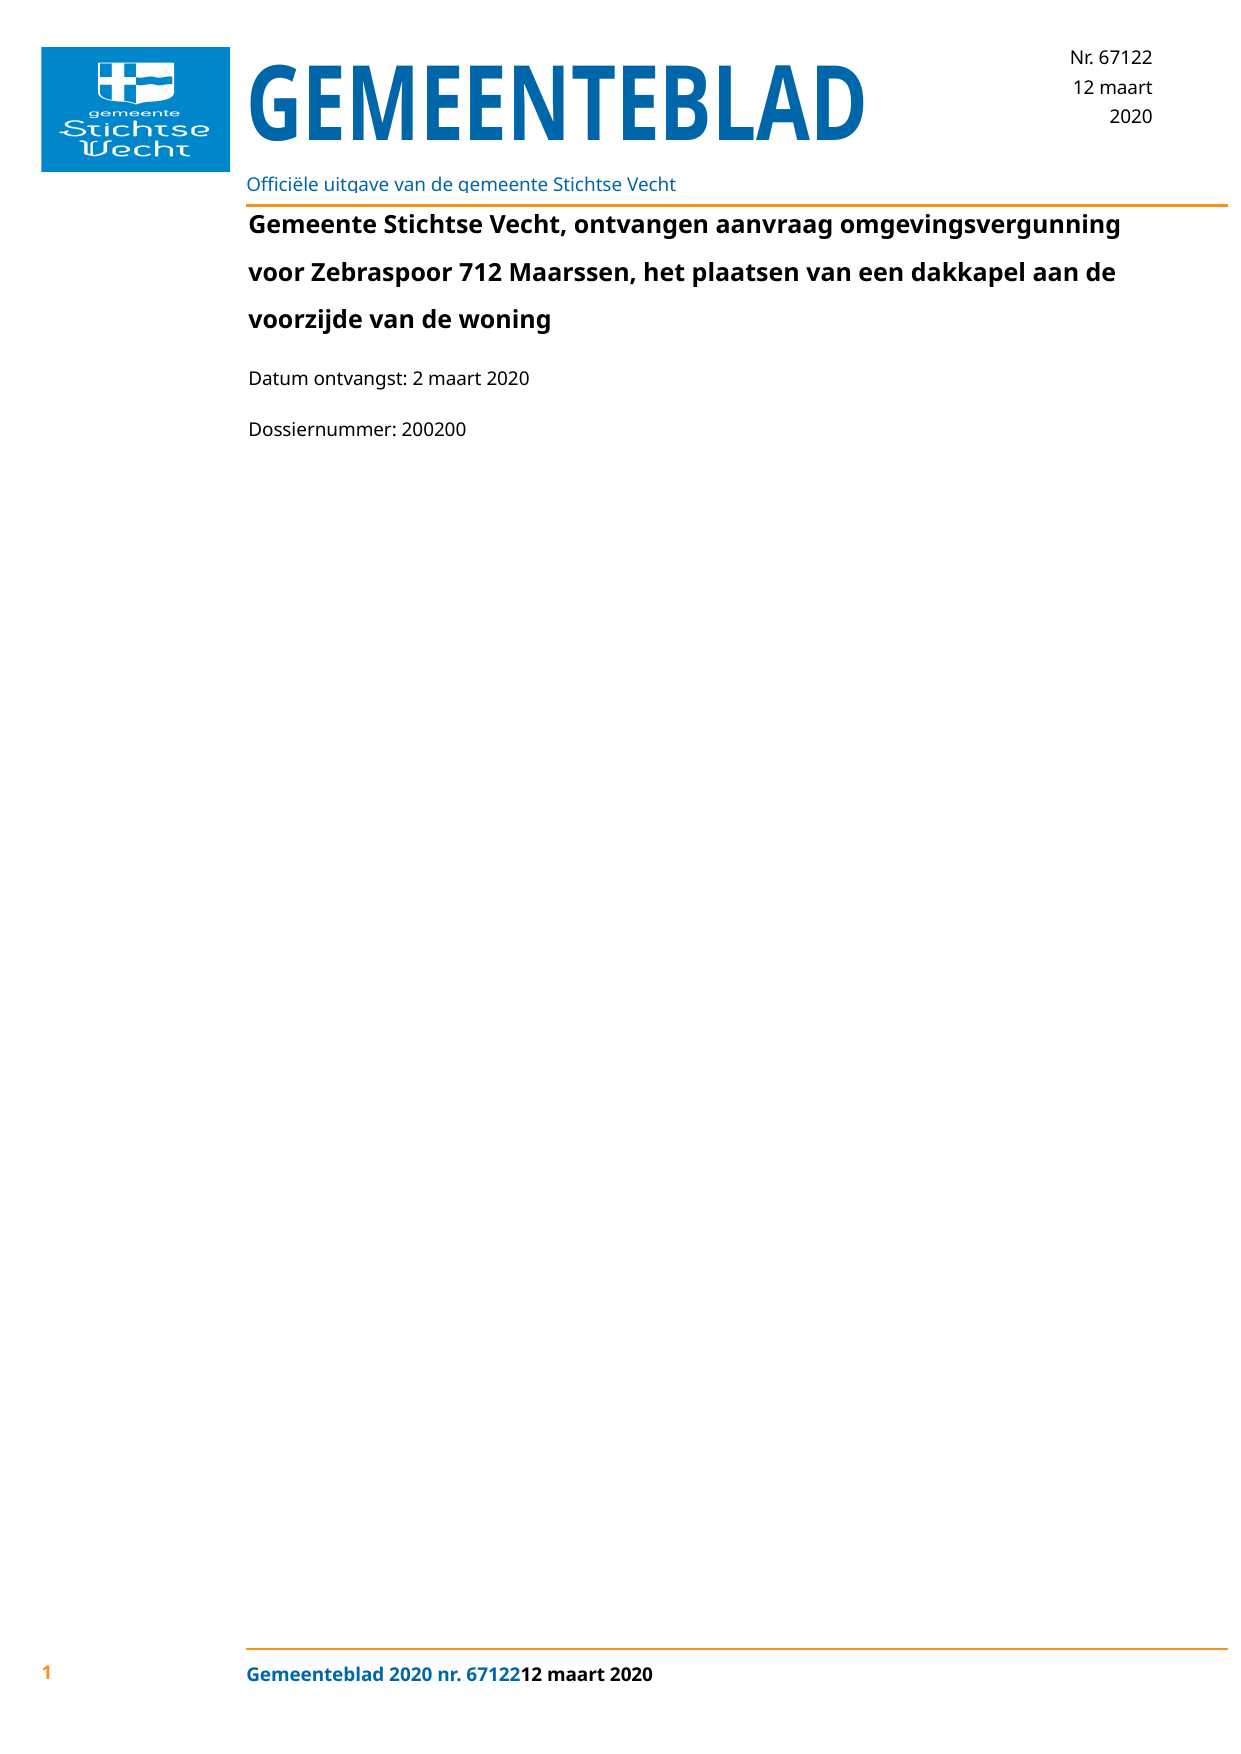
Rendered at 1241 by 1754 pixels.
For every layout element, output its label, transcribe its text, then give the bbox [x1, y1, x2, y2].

picture [137, 63, 174, 103]
text Datum ontvangst: 2 maart 2020 [248, 366, 1152, 391]
text Dossiernummer: 200200 [248, 416, 1152, 442]
text Gemeente Stichtse Vecht, ontvangen aanvraag omgevingsvergunning voor Zebraspoor 712 Maarssen, het plaatsen van een dakkapel aan de voorzijde van de woning [248, 207, 1152, 336]
picture [99, 63, 135, 101]
